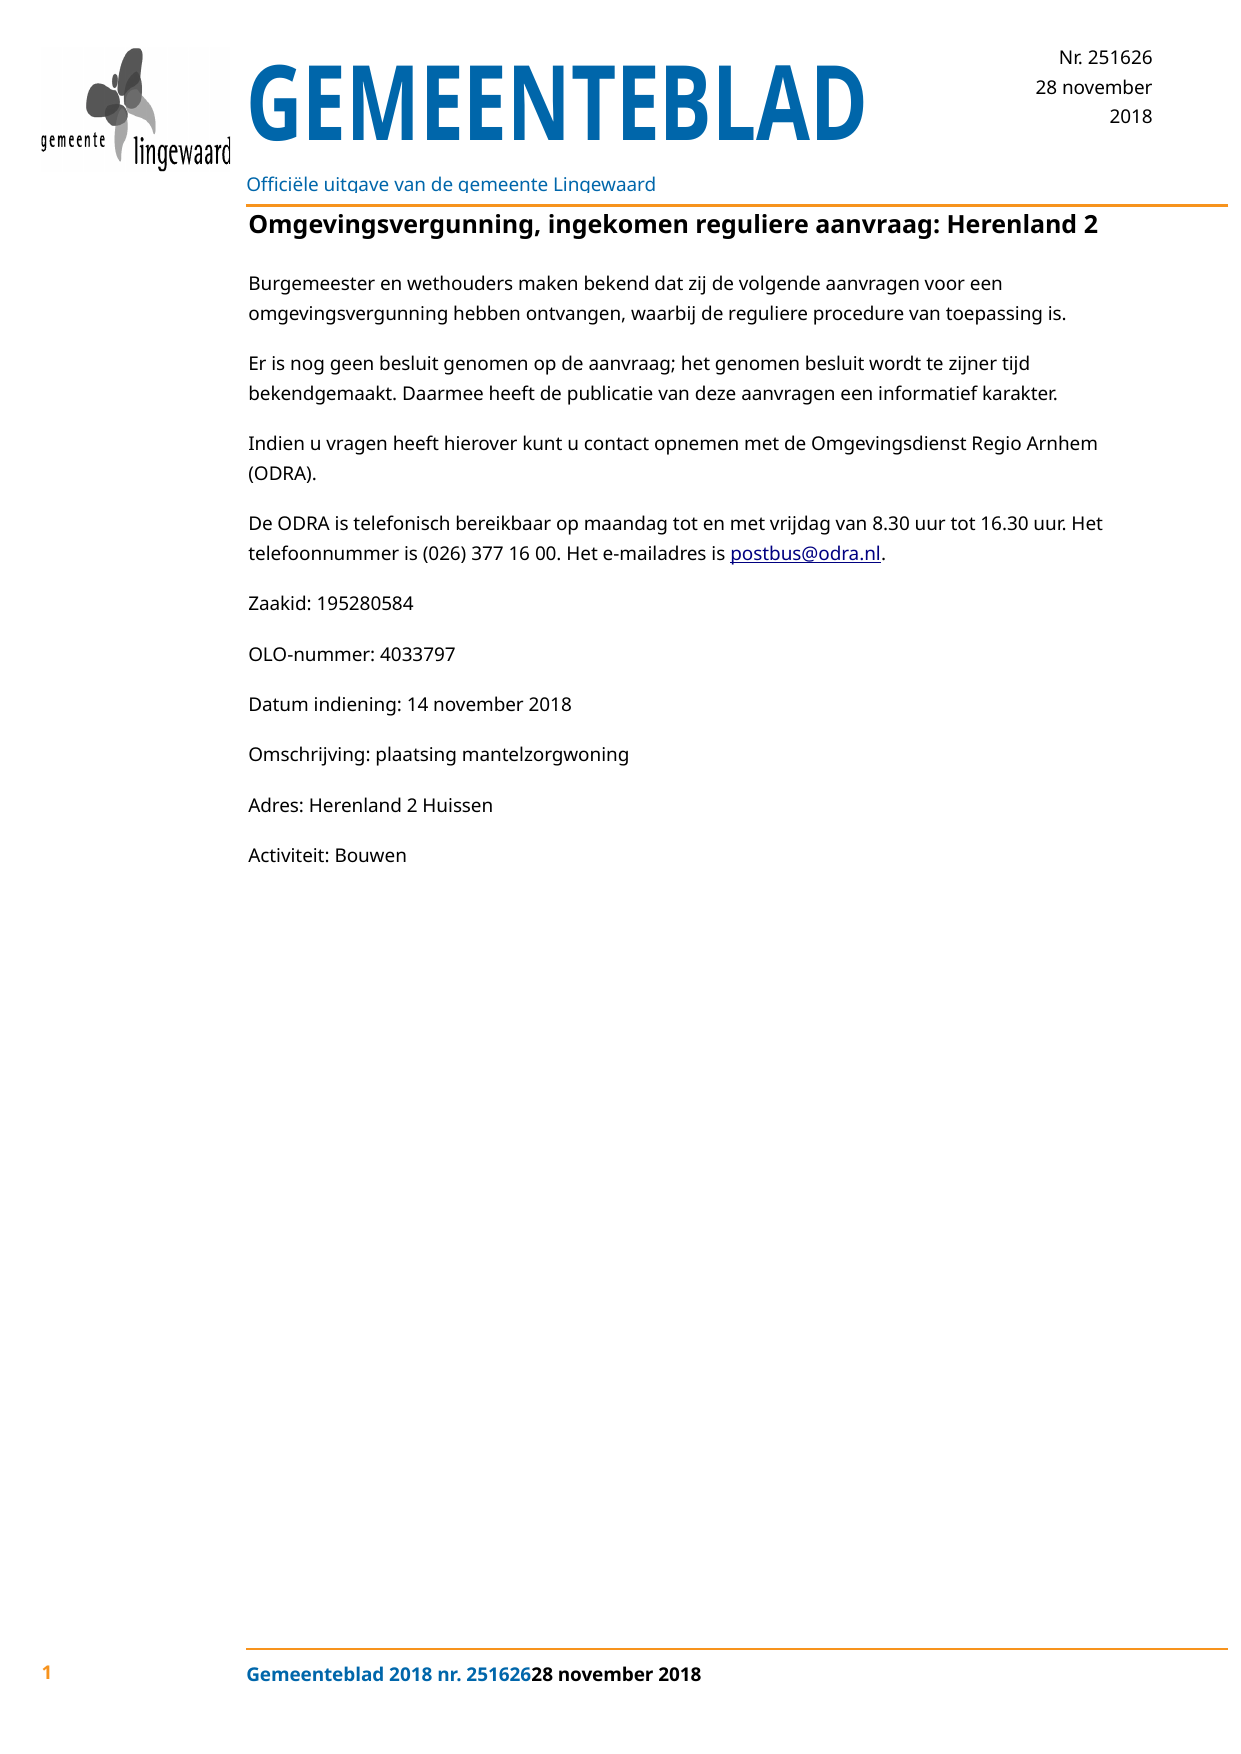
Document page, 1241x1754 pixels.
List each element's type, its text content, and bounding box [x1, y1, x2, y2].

text Omgevingsvergunning, ingekomen reguliere aanvraag: Herenland 2 [248, 207, 1152, 241]
picture [41, 47, 231, 172]
text De ODRA is telefonisch bereikbaar op maandag tot en met vrijdag van 8.30 uur tot 16.30 uur. Het telefoonnummer is (026) 377 16 00. Het e-mailadres is postbus@odra.nl. [248, 510, 1152, 566]
text Activiteit: Bouwen [248, 842, 1152, 868]
text Burgemeester en wethouders maken bekend dat zij de volgende aanvragen voor een omgevingsvergunning hebben ontvangen, waarbij de reguliere procedure van toepassing is. [248, 270, 1152, 326]
text Zaakid: 195280584 [248, 590, 1152, 616]
text OLO-nummer: 4033797 [248, 641, 1152, 666]
text Er is nog geen besluit genomen op de aanvraag; het genomen besluit wordt te zijner tijd bekendgemaakt. Daarmee heeft de publicatie van deze aanvragen een informatief karakter. [248, 350, 1152, 406]
text Datum indiening: 14 november 2018 [248, 691, 1152, 717]
text Indien u vragen heeft hierover kunt u contact opnemen met de Omgevingsdienst Regio Arnhem (ODRA). [248, 430, 1152, 486]
text Omschrijving: plaatsing mantelzorgwoning [248, 742, 1152, 767]
text Adres: Herenland 2 Huissen [248, 792, 1152, 818]
